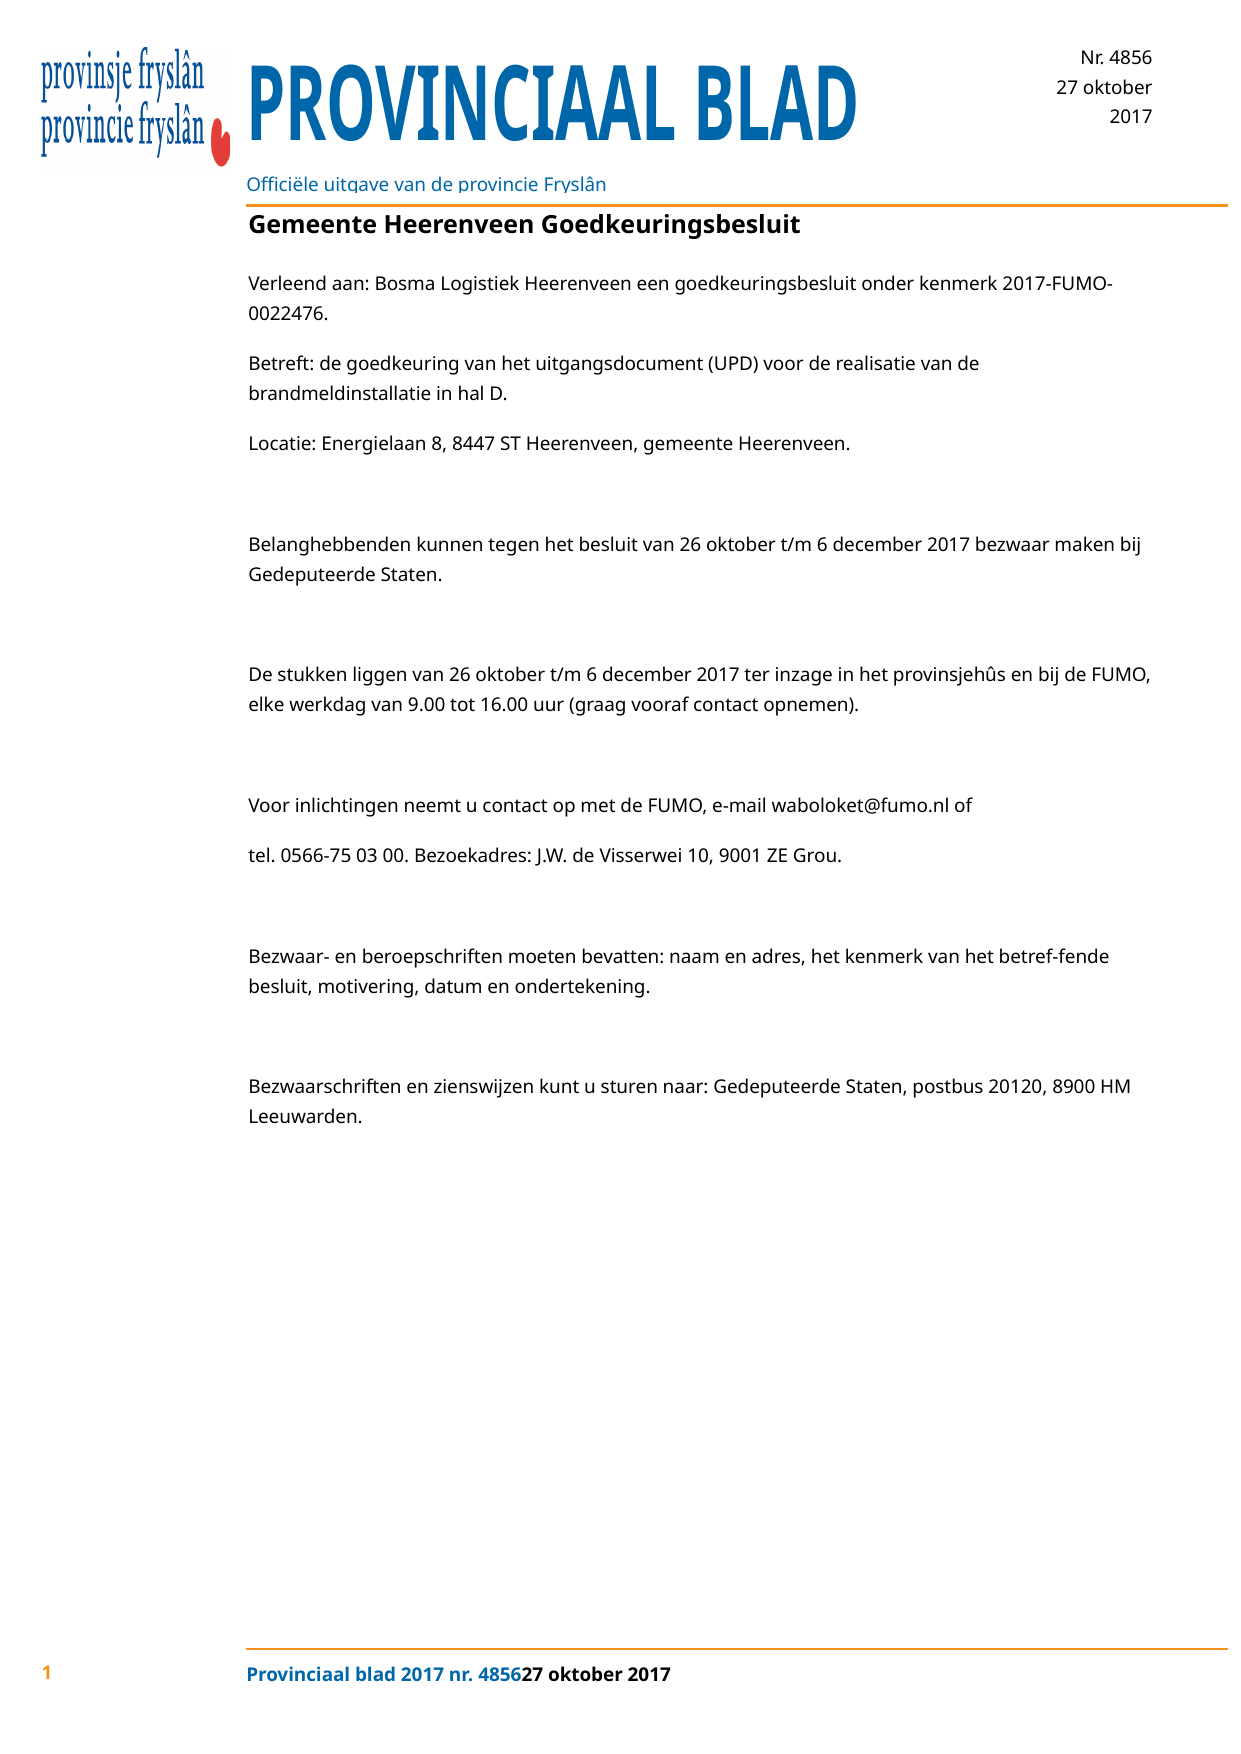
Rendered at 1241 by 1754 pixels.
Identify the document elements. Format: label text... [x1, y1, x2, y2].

text Betreft: de goedkeuring van het uitgangsdocument (UPD) voor de realisatie van de brandmeldinstallatie in hal D. [248, 350, 1152, 406]
text Belanghebbenden kunnen tegen het besluit van 26 oktober t/m 6 december 2017 bezwaar maken bij Gedeputeerde Staten. [248, 531, 1152, 586]
text De stukken liggen van 26 oktober t/m 6 december 2017 ter inzage in het provinsjehûs en bij de FUMO, elke werkdag van 9.00 tot 16.00 uur (graag vooraf contact opnemen). [248, 662, 1152, 717]
text Verleend aan: Bosma Logistiek Heerenveen een goedkeuringsbesluit onder kenmerk 2017-FUMO-0022476. [248, 270, 1152, 326]
text Bezwaarschriften en zienswijzen kunt u sturen naar: Gedeputeerde Staten, postbus 20120, 8900 HM Leeuwarden. [248, 1074, 1152, 1129]
text Locatie: Energielaan 8, 8447 ST Heerenveen, gemeente Heerenveen. [248, 430, 1152, 456]
text Gemeente Heerenveen Goedkeuringsbesluit [248, 207, 1152, 241]
text tel. 0566-75 03 00. Bezoekadres: J.W. de Visserwei 10, 9001 ZE Grou. [248, 842, 1152, 868]
text Bezwaar- en beroepschriften moeten bevatten: naam en adres, het kenmerk van het betref-fende besluit, motivering, datum en ondertekening. [248, 943, 1152, 998]
text Voor inlichtingen neemt u contact op met de FUMO, e-mail waboloket@fumo.nl of [248, 792, 1152, 818]
picture [41, 47, 231, 172]
